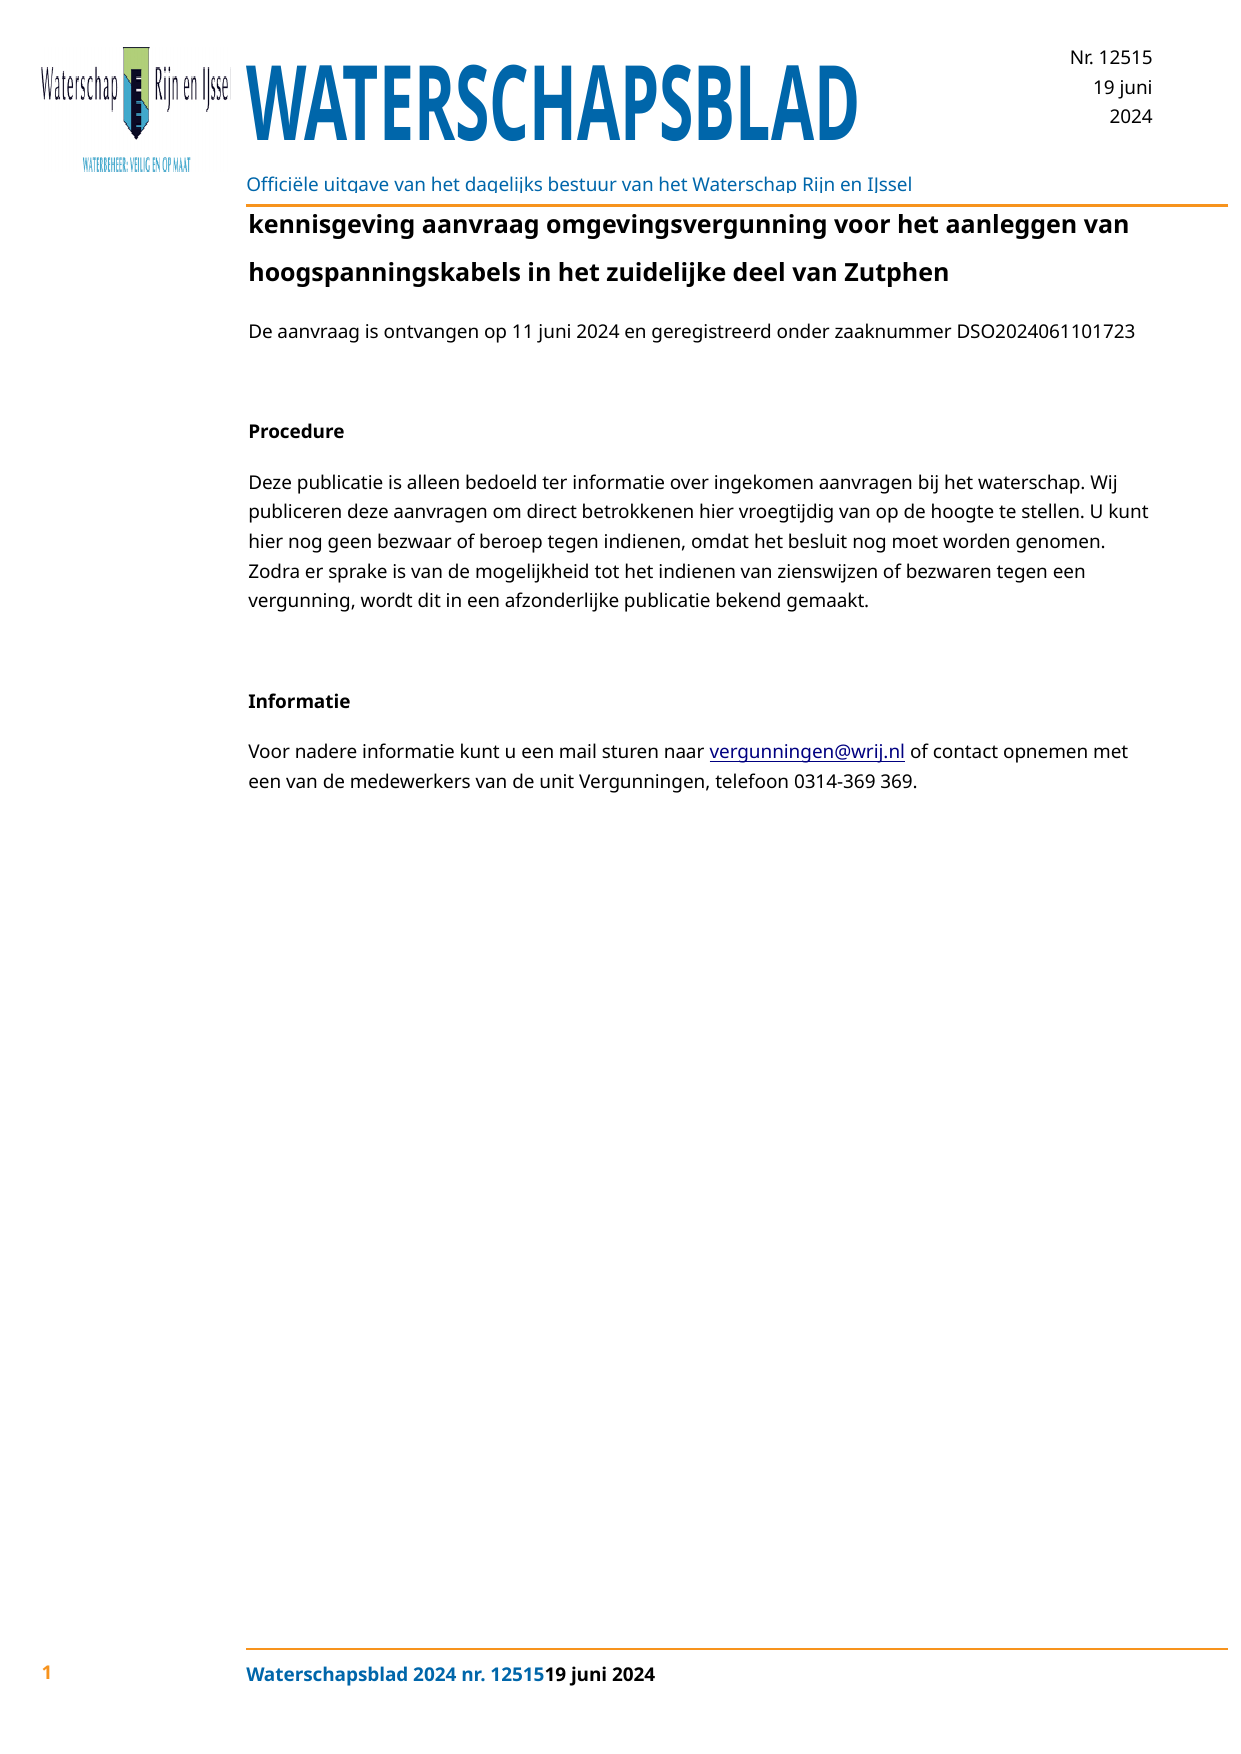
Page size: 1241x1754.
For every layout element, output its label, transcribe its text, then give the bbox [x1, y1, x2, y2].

text Informatie [248, 688, 1152, 714]
text Deze publicatie is alleen bedoeld ter informatie over ingekomen aanvragen bij het waterschap. Wij publiceren deze aanvragen om direct betrokkenen hier vroegtijdig van op de hoogte te stellen. U kunt hier nog geen bezwaar of beroep tegen indienen, omdat het besluit nog moet worden genomen. Zodra er sprake is van de mogelijkheid tot het indienen van zienswijzen of bezwaren tegen een vergunning, wordt dit in een afzonderlijke publicatie bekend gemaakt. [248, 469, 1152, 613]
picture [41, 47, 231, 172]
text De aanvraag is ontvangen op 11 juni 2024 en geregistreerd onder zaaknummer DSO2024061101723 [248, 318, 1152, 344]
text Voor nadere informatie kunt u een mail sturen naar vergunningen@wrij.nl of contact opnemen met een van de medewerkers van de unit Vergunningen, telefoon 0314-369 369. [248, 739, 1152, 794]
text kennisgeving aanvraag omgevingsvergunning voor het aanleggen van hoogspanningskabels in het zuidelijke deel van Zutphen [248, 207, 1152, 288]
text Procedure [248, 419, 1152, 444]
